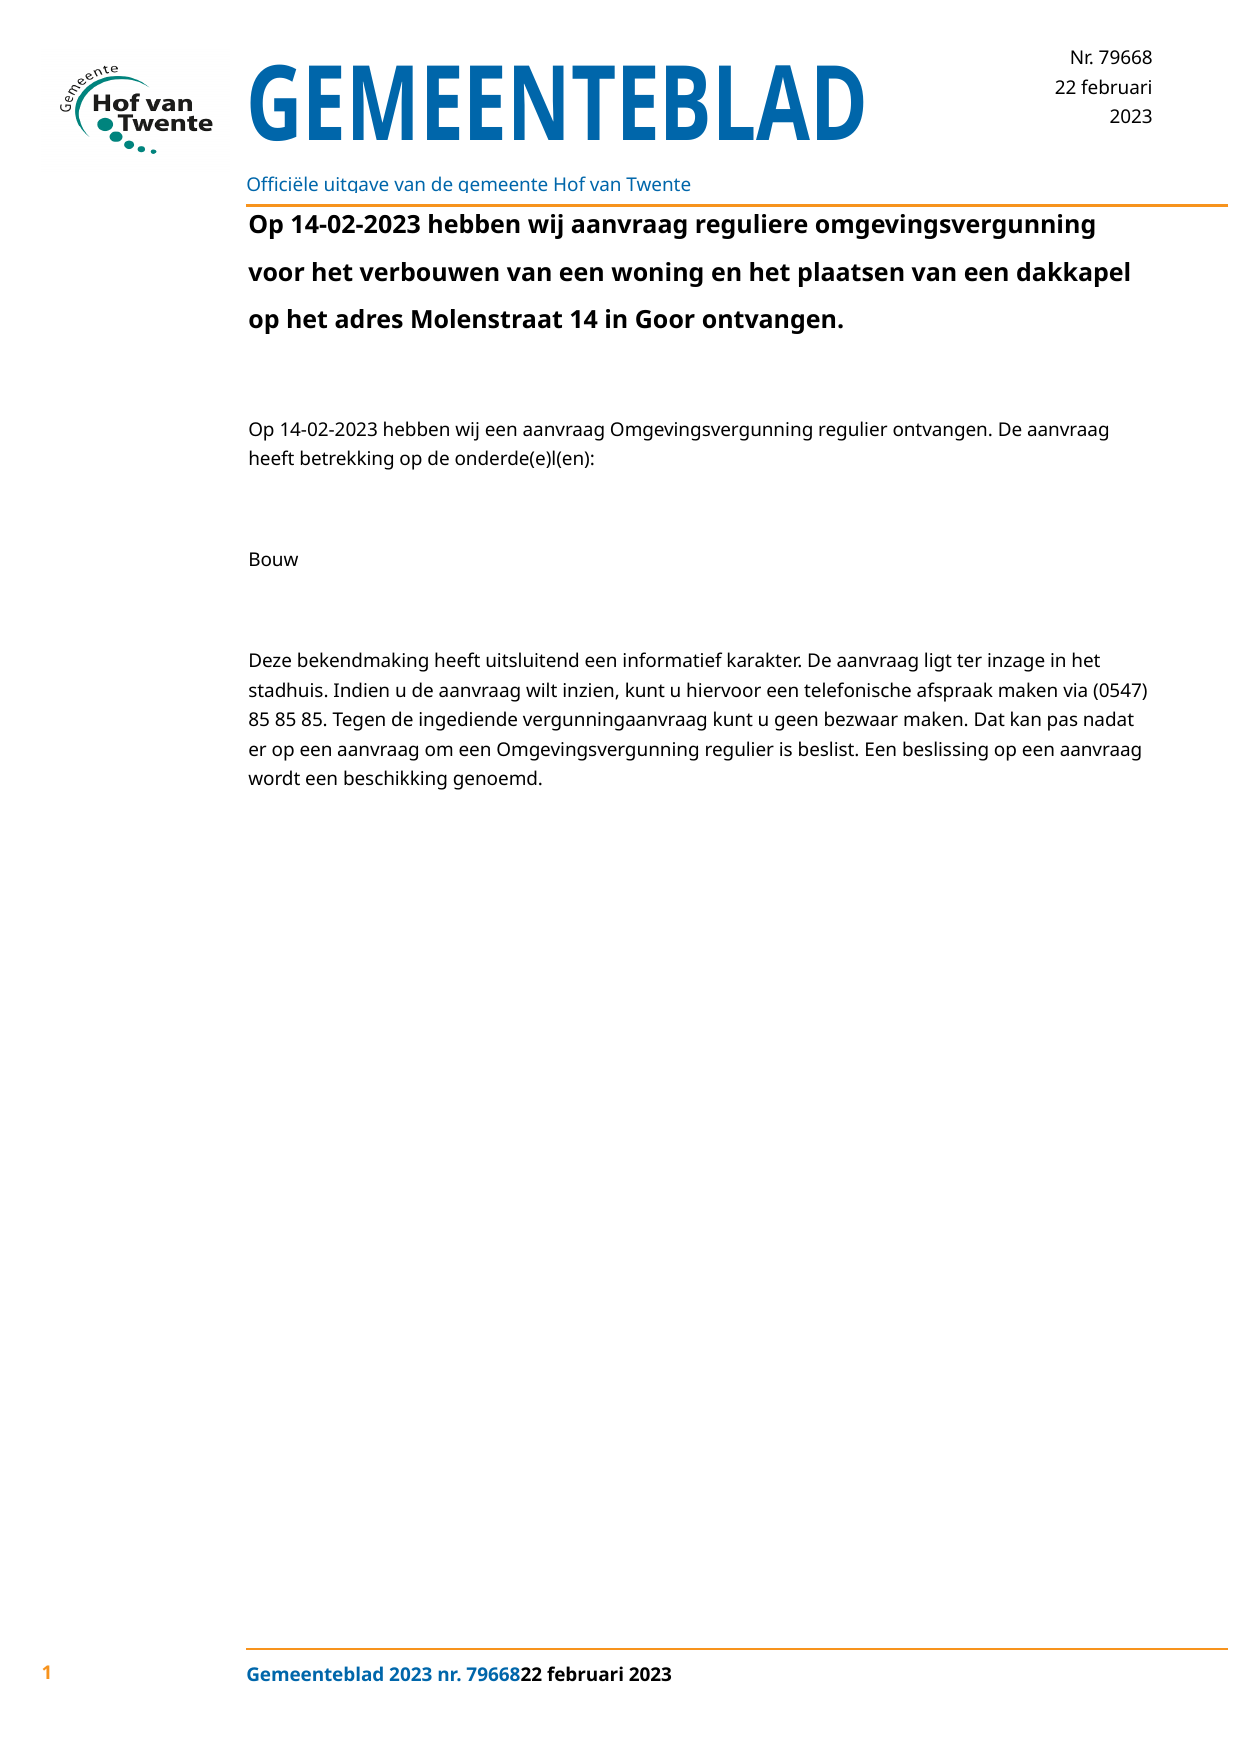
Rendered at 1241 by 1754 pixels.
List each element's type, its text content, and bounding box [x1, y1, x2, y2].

text Op 14-02-2023 hebben wij aanvraag reguliere omgevingsvergunning voor het verbouwen van een woning en het plaatsen van een dakkapel op het adres Molenstraat 14 in Goor ontvangen. [248, 207, 1152, 336]
text Deze bekendmaking heeft uitsluitend een informatief karakter. De aanvraag ligt ter inzage in het stadhuis. Indien u de aanvraag wilt inzien, kunt u hiervoor een telefonische afspraak maken via (0547) 85 85 85. Tegen de ingediende vergunningaanvraag kunt u geen bezwaar maken. Dat kan pas nadat er op een aanvraag om een Omgevingsvergunning regulier is beslist. Een beslissing op een aanvraag wordt een beschikking genoemd. [248, 647, 1152, 791]
text Bouw [248, 546, 1152, 572]
picture [41, 47, 231, 172]
text Op 14-02-2023 hebben wij een aanvraag Omgevingsvergunning regulier ontvangen. De aanvraag heeft betrekking op de onderde(e)l(en): [248, 416, 1152, 471]
